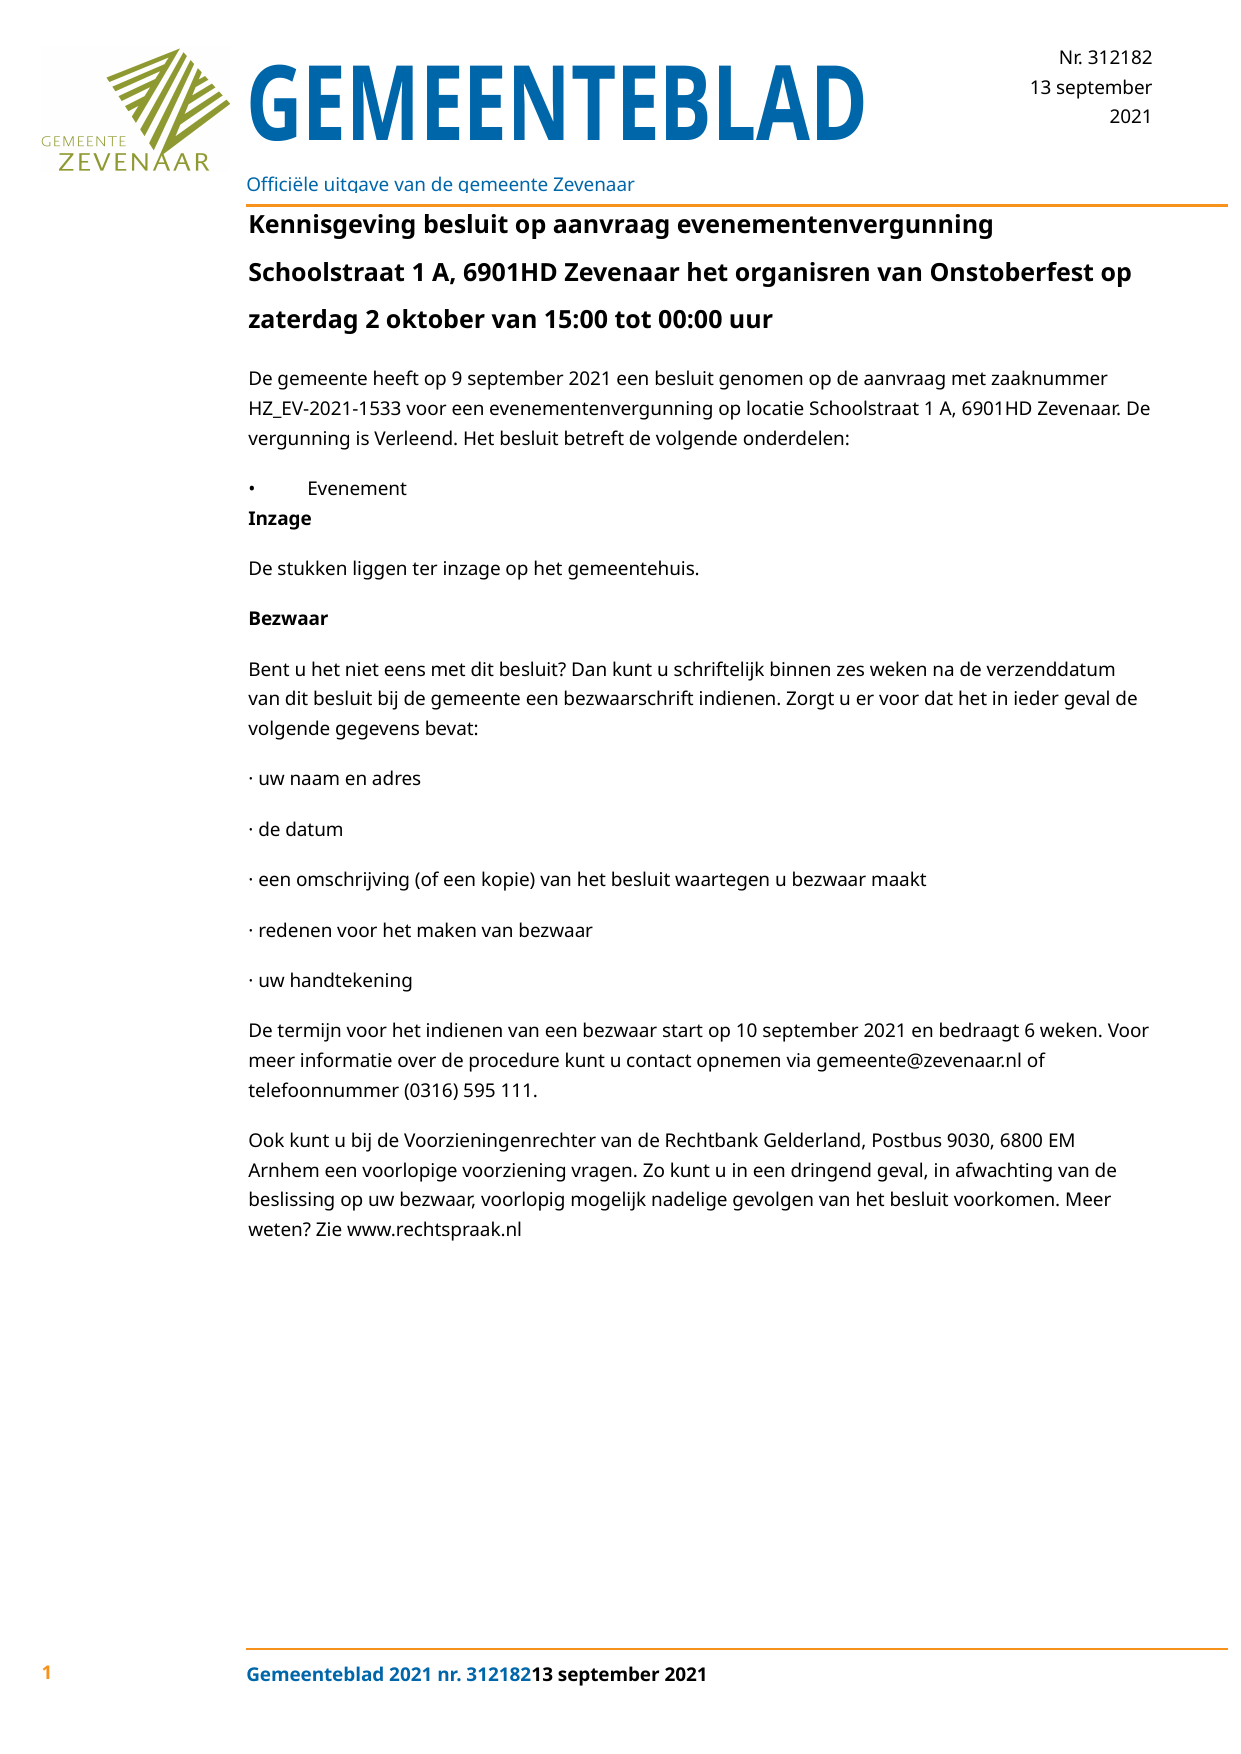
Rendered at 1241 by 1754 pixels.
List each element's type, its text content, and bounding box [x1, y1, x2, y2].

text De gemeente heeft op 9 september 2021 een besluit genomen op de aanvraag met zaaknummer HZ_EV-2021-1533 voor een evenementenvergunning op locatie Schoolstraat 1 A, 6901HD Zevenaar. De vergunning is Verleend. Het besluit betreft de volgende onderdelen: [248, 366, 1152, 450]
text De stukken liggen ter inzage op het gemeentehuis. [248, 555, 1152, 581]
list Evenement [248, 475, 1152, 501]
text · redenen voor het maken van bezwaar [248, 917, 1152, 942]
text · de datum [248, 816, 1152, 842]
picture [41, 47, 231, 172]
text Bent u het niet eens met dit besluit? Dan kunt u schriftelijk binnen zes weken na de verzenddatum van dit besluit bij de gemeente een bezwaarschrift indienen. Zorgt u er voor dat het in ieder geval de volgende gegevens bevat: [248, 656, 1152, 741]
text Ook kunt u bij de Voorzieningenrechter van de Rechtbank Gelderland, Postbus 9030, 6800 EM Arnhem een voorlopige voorziening vragen. Zo kunt u in een dringend geval, in afwachting van de beslissing op uw bezwaar, voorlopig mogelijk nadelige gevolgen van het besluit voorkomen. Meer weten? Zie www.rechtspraak.nl [248, 1127, 1152, 1242]
text · uw naam en adres [248, 766, 1152, 791]
text · een omschrijving (of een kopie) van het besluit waartegen u bezwaar maakt [248, 866, 1152, 892]
text · uw handtekening [248, 967, 1152, 993]
text Inzage [248, 505, 1152, 530]
text De termijn voor het indienen van een bezwaar start op 10 september 2021 en bedraagt 6 weken. Voor meer informatie over de procedure kunt u contact opnemen via gemeente@zevenaar.nl of telefoonnummer (0316) 595 111. [248, 1018, 1152, 1102]
text Bezwaar [248, 606, 1152, 631]
text Kennisgeving besluit op aanvraag evenementenvergunning Schoolstraat 1 A, 6901HD Zevenaar het organisren van Onstoberfest op zaterdag 2 oktober van 15:00 tot 00:00 uur [248, 207, 1152, 336]
